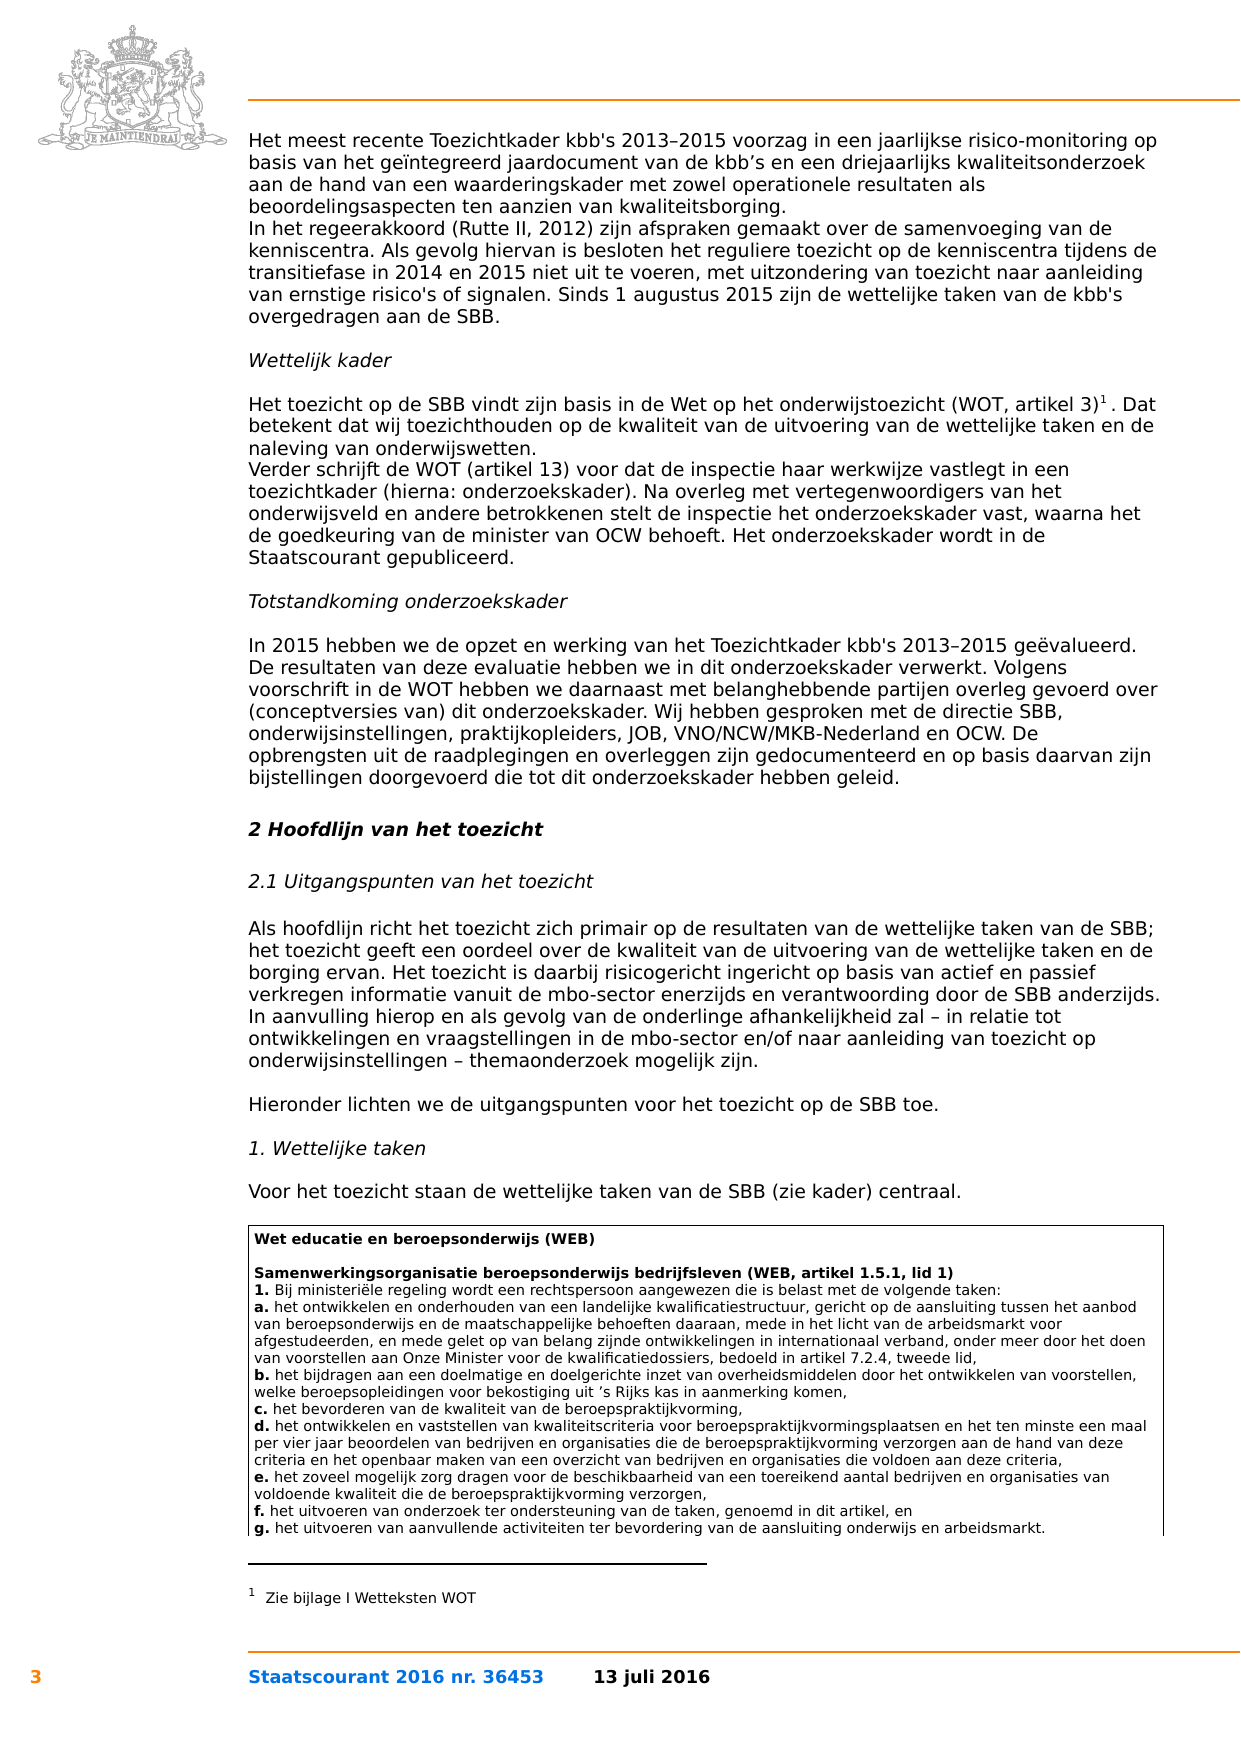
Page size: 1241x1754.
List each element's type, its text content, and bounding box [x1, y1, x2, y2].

text Het toezicht op de SBB vindt zijn basis in de Wet op het onderwijstoezicht (WOT, artikel 3). Dat betekent dat wij toezichthouden op de kwaliteit van de uitvoering van de wettelijke taken en de naleving van onderwijswetten. [248, 393, 1163, 459]
table_cell [249, 1248, 1163, 1265]
subtitle 2.1 Uitgangspunten van het toezicht [248, 871, 1163, 893]
table_header Wet educatie en beroepsonderwijs (WEB) [249, 1226, 1163, 1248]
picture [38, 25, 227, 150]
text Zie bijlage I Wetteksten WOT [248, 1586, 1163, 1608]
subtitle 1. Wettelijke taken [248, 1137, 1163, 1159]
subtitle Wettelijk kader [248, 349, 1163, 372]
text Verder schrijft de WOT (artikel 13) voor dat de inspectie haar werkwijze vastlegt in een toezichtkader (hierna: onderzoekskader). Na overleg met vertegenwoordigers van het onderwijsveld en andere betrokkenen stelt de inspectie het onderzoekskader vast, waarna het de goedkeuring van de minister van OCW behoeft. Het onderzoekskader wordt in de Staatscourant gepubliceerd. [248, 459, 1163, 569]
text In het regeerakkoord (Rutte II, 2012) zijn afspraken gemaakt over de samenvoeging van de kenniscentra. Als gevolg hiervan is besloten het reguliere toezicht op de kenniscentra tijdens de transitiefase in 2014 en 2015 niet uit te voeren, met uitzondering van toezicht naar aanleiding van ernstige risico's of signalen. Sinds 1 augustus 2015 zijn de wettelijke taken van de kbb's overgedragen aan de SBB. [248, 218, 1163, 328]
text Voor het toezicht staan de wettelijke taken van de SBB (zie kader) centraal. [248, 1181, 1163, 1203]
text Hieronder lichten we de uitgangspunten voor het toezicht op de SBB toe. [248, 1093, 1163, 1116]
subtitle Totstandkoming onderzoekskader [248, 591, 1163, 613]
table_cell Samenwerkingsorganisatie beroepsonderwijs bedrijfsleven (WEB, artikel 1.5.1, lid 1) 1. Bij ministeriële regeling wordt een rechtspersoon aangewezen die is belast met de volgende taken: a. het ontwikkelen en onderhouden van een landelijke kwalificatiestructuur, gericht op de aansluiting tussen het aanbod van beroepsonderwijs en de maatschappelijke behoeften daaraan, mede in het licht van de arbeidsmarkt voor afgestudeerden, en mede gelet op van belang zijnde ontwikkelingen in internationaal verband, onder meer door het doen van voorstellen aan Onze Minister voor de kwalificatiedossiers, bedoeld in artikel 7.2.4, tweede lid, b. het bijdragen aan een doelmatige en doelgerichte inzet van overheidsmiddelen door het ontwikkelen van voorstellen, welke beroepsopleidingen voor bekostiging uit ’s Rijks kas in aanmerking komen, c. het bevorderen van de kwaliteit van de beroepspraktijkvorming, d. het ontwikkelen en vaststellen van kwaliteitscriteria voor beroepspraktijkvormingsplaatsen en het ten minste een maal per vier jaar beoordelen van bedrijven en organisaties die de beroepspraktijkvorming verzorgen aan de hand van deze criteria en het openbaar maken van een overzicht van bedrijven en organisaties die voldoen aan deze criteria, e. het zoveel mogelijk zorg dragen voor de beschikbaarheid van een toereikend aantal bedrijven en organisaties van voldoende kwaliteit die de beroepspraktijkvorming verzorgen, f. het uitvoeren van onderzoek ter ondersteuning van de taken, genoemd in dit artikel, en g. het uitvoeren van aanvullende activiteiten ter bevordering van de aansluiting onderwijs en arbeidsmarkt. [249, 1265, 1163, 1536]
text Als hoofdlijn richt het toezicht zich primair op de resultaten van de wettelijke taken van de SBB; het toezicht geeft een oordeel over de kwaliteit van de uitvoering van de wettelijke taken en de borging ervan. Het toezicht is daarbij risicogericht ingericht op basis van actief en passief verkregen informatie vanuit de mbo-sector enerzijds en verantwoording door de SBB anderzijds. [248, 918, 1163, 1006]
subtitle 2 Hoofdlijn van het toezicht [248, 819, 1163, 841]
text In aanvulling hierop en als gevolg van de onderlinge afhankelijkheid zal – in relatie tot ontwikkelingen en vraagstellingen in de mbo-sector en/of naar aanleiding van toezicht op onderwijsinstellingen – themaonderzoek mogelijk zijn. [248, 1006, 1163, 1072]
text In 2015 hebben we de opzet en werking van het Toezichtkader kbb's 2013–2015 geëvalueerd. De resultaten van deze evaluatie hebben we in dit onderzoekskader verwerkt. Volgens voorschrift in de WOT hebben we daarnaast met belanghebbende partijen overleg gevoerd over (conceptversies van) dit onderzoekskader. Wij hebben gesproken met de directie SBB, onderwijsinstellingen, praktijkopleiders, JOB, VNO/NCW/MKB-Nederland en OCW. De opbrengsten uit de raadplegingen en overleggen zijn gedocumenteerd en op basis daarvan zijn bijstellingen doorgevoerd die tot dit onderzoekskader hebben geleid. [248, 635, 1163, 789]
text Het meest recente Toezichtkader kbb's 2013–2015 voorzag in een jaarlijkse risico-monitoring op basis van het geïntegreerd jaardocument van de kbb’s en een driejaarlijks kwaliteitsonderzoek aan de hand van een waarderingskader met zowel operationele resultaten als beoordelingsaspecten ten aanzien van kwaliteitsborging. [248, 130, 1163, 218]
